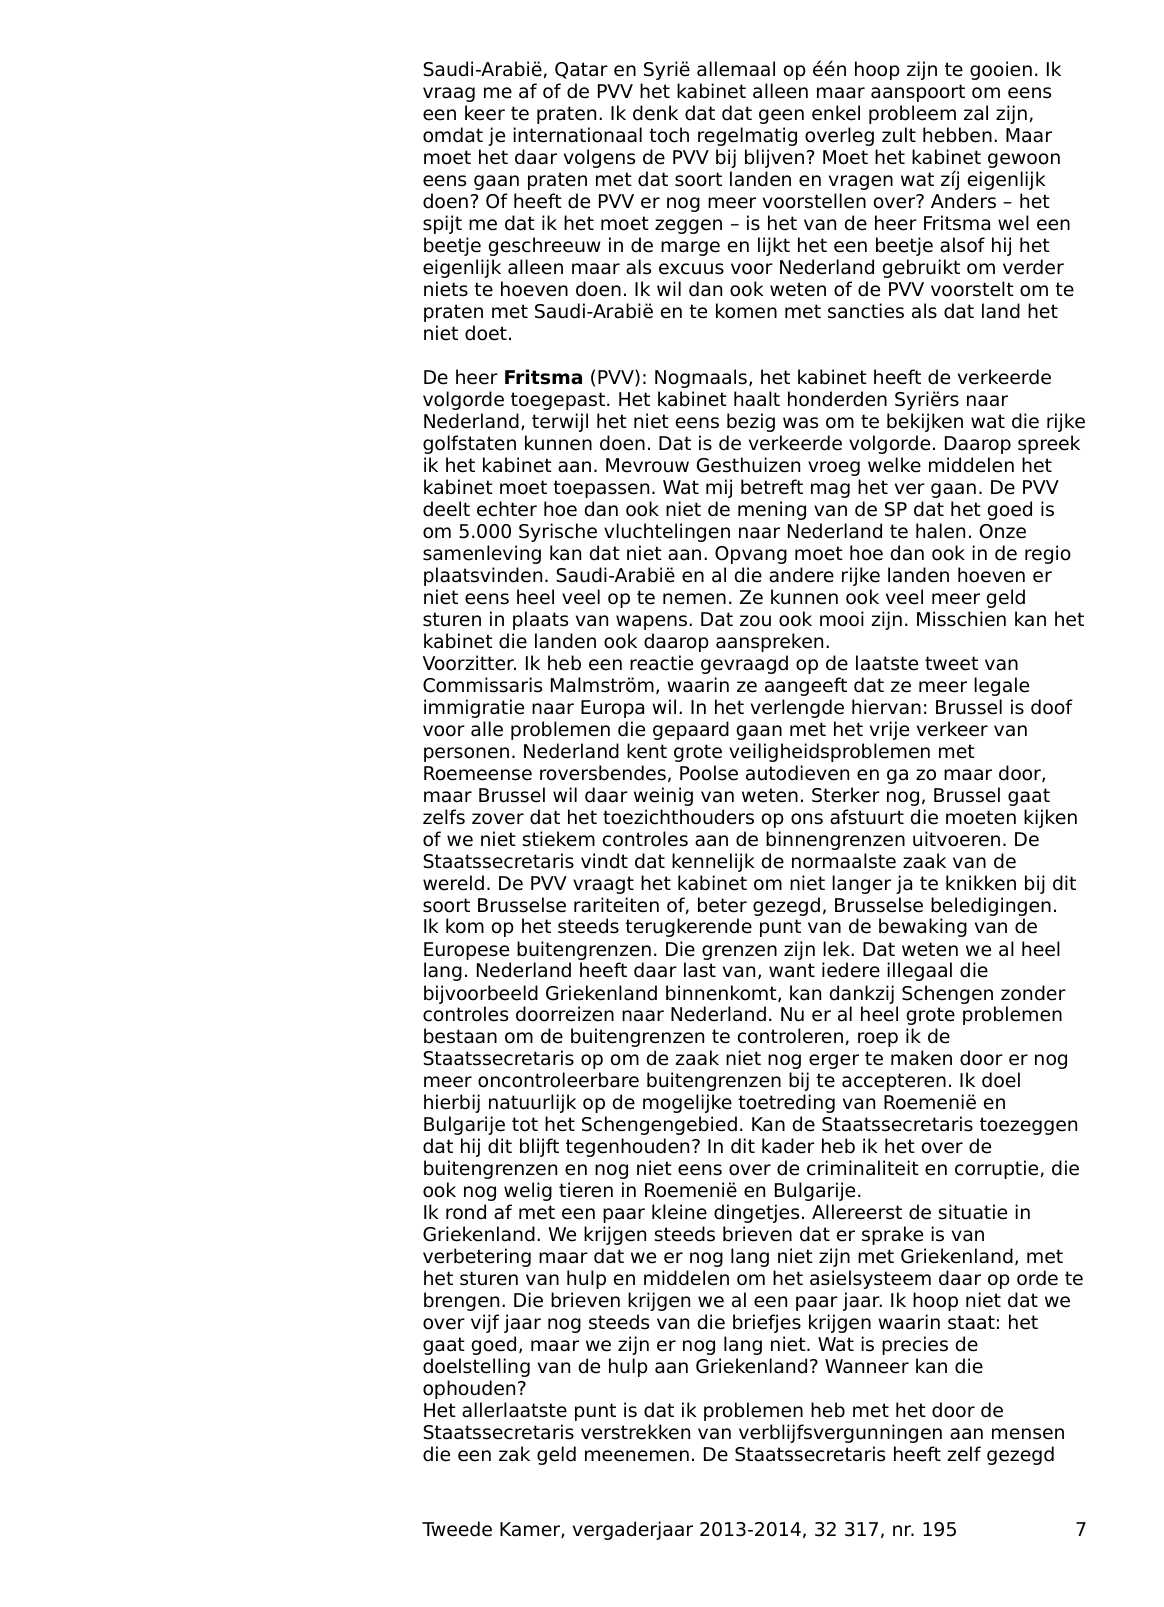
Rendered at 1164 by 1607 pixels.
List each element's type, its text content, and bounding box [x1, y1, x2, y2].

text Voorzitter. Ik heb een reactie gevraagd op de laatste tweet van Commissaris Malmström, waarin ze aangeeft dat ze meer legale immigratie naar Europa wil. In het verlengde hiervan: Brussel is doof voor alle problemen die gepaard gaan met het vrije verkeer van personen. Nederland kent grote veiligheidsproblemen met Roemeense roversbendes, Poolse autodieven en ga zo maar door, maar Brussel wil daar weinig van weten. Sterker nog, Brussel gaat zelfs zover dat het toezichthouders op ons afstuurt die moeten kijken of we niet stiekem controles aan de binnengrenzen uitvoeren. De Staatssecretaris vindt dat kennelijk de normaalste zaak van de wereld. De PVV vraagt het kabinet om niet langer ja te knikken bij dit soort Brusselse rariteiten of, beter gezegd, Brusselse beledigingen. [422, 653, 1087, 916]
text Saudi-Arabië, Qatar en Syrië allemaal op één hoop zijn te gooien. Ik vraag me af of de PVV het kabinet alleen maar aanspoort om eens een keer te praten. Ik denk dat dat geen enkel probleem zal zijn, omdat je internationaal toch regelmatig overleg zult hebben. Maar moet het daar volgens de PVV bij blijven? Moet het kabinet gewoon eens gaan praten met dat soort landen en vragen wat zíj eigenlijk doen? Of heeft de PVV er nog meer voorstellen over? Anders – het spijt me dat ik het moet zeggen – is het van de heer Fritsma wel een beetje geschreeuw in de marge en lijkt het een beetje alsof hij het eigenlijk alleen maar als excuus voor Nederland gebruikt om verder niets te hoeven doen. Ik wil dan ook weten of de PVV voorstelt om te praten met Saudi-Arabië en te komen met sancties als dat land het niet doet. [422, 59, 1087, 345]
text Ik rond af met een paar kleine dingetjes. Allereerst de situatie in Griekenland. We krijgen steeds brieven dat er sprake is van verbetering maar dat we er nog lang niet zijn met Griekenland, met het sturen van hulp en middelen om het asielsysteem daar op orde te brengen. Die brieven krijgen we al een paar jaar. Ik hoop niet dat we over vijf jaar nog steeds van die briefjes krijgen waarin staat: het gaat goed, maar we zijn er nog lang niet. Wat is precies de doelstelling van de hulp aan Griekenland? Wanneer kan die ophouden? [422, 1202, 1087, 1400]
text De heer Fritsma (PVV): Nogmaals, het kabinet heeft de verkeerde volgorde toegepast. Het kabinet haalt honderden Syriërs naar Nederland, terwijl het niet eens bezig was om te bekijken wat die rijke golfstaten kunnen doen. Dat is de verkeerde volgorde. Daarop spreek ik het kabinet aan. Mevrouw Gesthuizen vroeg welke middelen het kabinet moet toepassen. Wat mij betreft mag het ver gaan. De PVV deelt echter hoe dan ook niet de mening van de SP dat het goed is om 5.000 Syrische vluchtelingen naar Nederland te halen. Onze samenleving kan dat niet aan. Opvang moet hoe dan ook in de regio plaatsvinden. Saudi-Arabië en al die andere rijke landen hoeven er niet eens heel veel op te nemen. Ze kunnen ook veel meer geld sturen in plaats van wapens. Dat zou ook mooi zijn. Misschien kan het kabinet die landen ook daarop aanspreken. [422, 367, 1087, 653]
text Het allerlaatste punt is dat ik problemen heb met het door de Staatssecretaris verstrekken van verblijfsvergunningen aan mensen die een zak geld meenemen. De Staatssecretaris heeft zelf gezegd [422, 1400, 1087, 1466]
text Ik kom op het steeds terugkerende punt van de bewaking van de Europese buitengrenzen. Die grenzen zijn lek. Dat weten we al heel lang. Nederland heeft daar last van, want iedere illegaal die bijvoorbeeld Griekenland binnenkomt, kan dankzij Schengen zonder controles doorreizen naar Nederland. Nu er al heel grote problemen bestaan om de buitengrenzen te controleren, roep ik de Staatssecretaris op om de zaak niet nog erger te maken door er nog meer oncontroleerbare buitengrenzen bij te accepteren. Ik doel hierbij natuurlijk op de mogelijke toetreding van Roemenië en Bulgarije tot het Schengengebied. Kan de Staatssecretaris toezeggen dat hij dit blijft tegenhouden? In dit kader heb ik het over de buitengrenzen en nog niet eens over de criminaliteit en corruptie, die ook nog welig tieren in Roemenië en Bulgarije. [422, 916, 1087, 1202]
